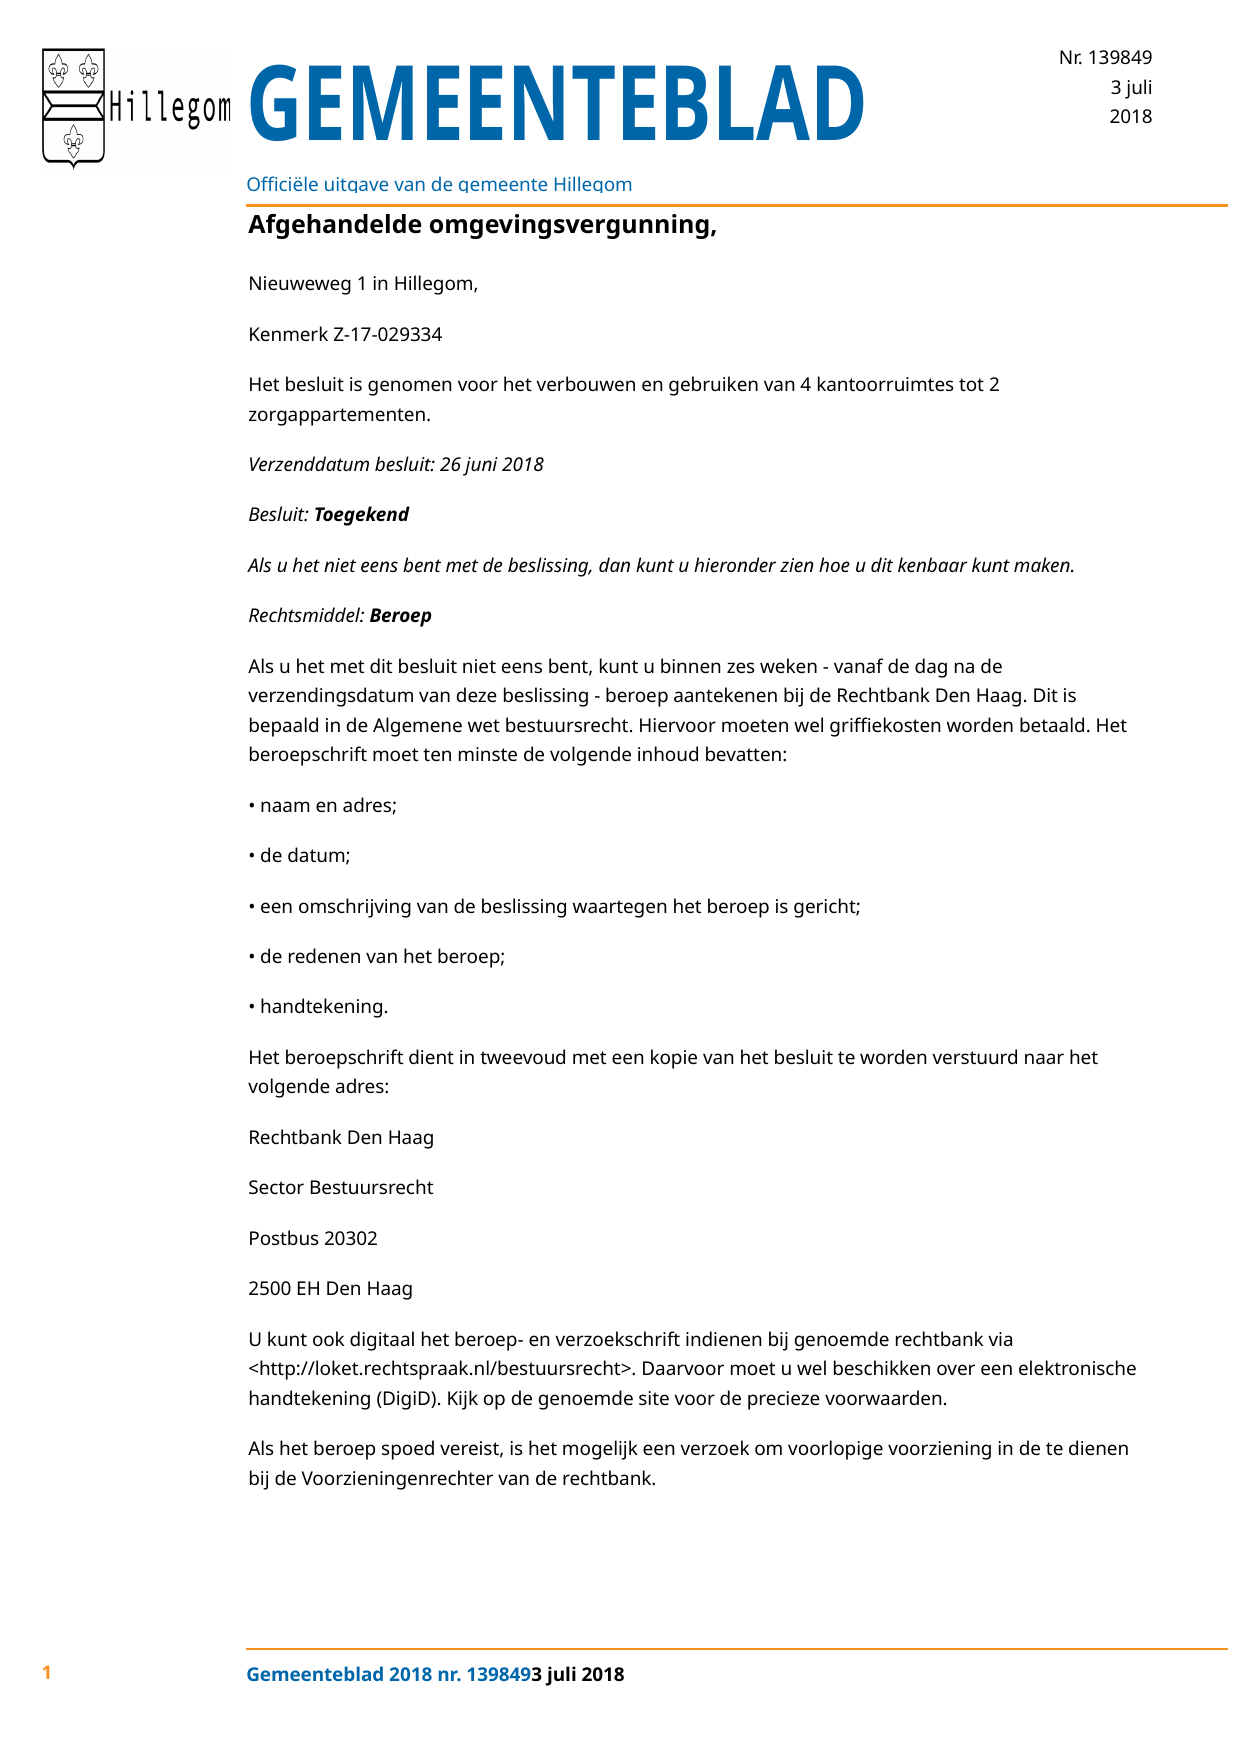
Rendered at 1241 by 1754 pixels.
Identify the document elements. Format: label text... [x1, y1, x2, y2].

text Rechtbank Den Haag [248, 1124, 1152, 1150]
text • de datum; [248, 842, 1152, 868]
text • handtekening. [248, 994, 1152, 1019]
text Verzenddatum besluit: 26 juni 2018 [248, 451, 1152, 477]
text • naam en adres; [248, 792, 1152, 818]
text Kenmerk Z-17-029334 [248, 321, 1152, 346]
text Het beroepschrift dient in tweevoud met een kopie van het besluit te worden verstuurd naar het volgende adres: [248, 1044, 1152, 1099]
text 2500 EH Den Haag [248, 1275, 1152, 1301]
text • de redenen van het beroep; [248, 943, 1152, 969]
picture [41, 47, 231, 172]
text Postbus 20302 [248, 1225, 1152, 1251]
text U kunt ook digitaal het beroep- en verzoekschrift indienen bij genoemde rechtbank via <http://loket.rechtspraak.nl/bestuursrecht>. Daarvoor moet u wel beschikken over een elektronische handtekening (DigiD). Kijk op de genoemde site voor de precieze voorwaarden. [248, 1326, 1152, 1411]
text Afgehandelde omgevingsvergunning, [248, 207, 1152, 241]
text Sector Bestuursrecht [248, 1174, 1152, 1200]
text Rechtsmiddel: Beroep [248, 602, 1152, 628]
text Het besluit is genomen voor het verbouwen en gebruiken van 4 kantoorruimtes tot 2 zorgappartementen. [248, 371, 1152, 426]
text Besluit: Toegekend [248, 502, 1152, 527]
text • een omschrijving van de beslissing waartegen het beroep is gericht; [248, 893, 1152, 918]
text Als het beroep spoed vereist, is het mogelijk een verzoek om voorlopige voorziening in de te dienen bij de Voorzieningenrechter van de rechtbank. [248, 1435, 1152, 1491]
text Als u het met dit besluit niet eens bent, kunt u binnen zes weken - vanaf de dag na de verzendingsdatum van deze beslissing - beroep aantekenen bij de Rechtbank Den Haag. Dit is bepaald in de Algemene wet bestuursrecht. Hiervoor moeten wel griffiekosten worden betaald. Het beroepschrift moet ten minste de volgende inhoud bevatten: [248, 653, 1152, 767]
text Nieuweweg 1 in Hillegom, [248, 270, 1152, 296]
text Als u het niet eens bent met de beslissing, dan kunt u hieronder zien hoe u dit kenbaar kunt maken. [248, 552, 1152, 578]
